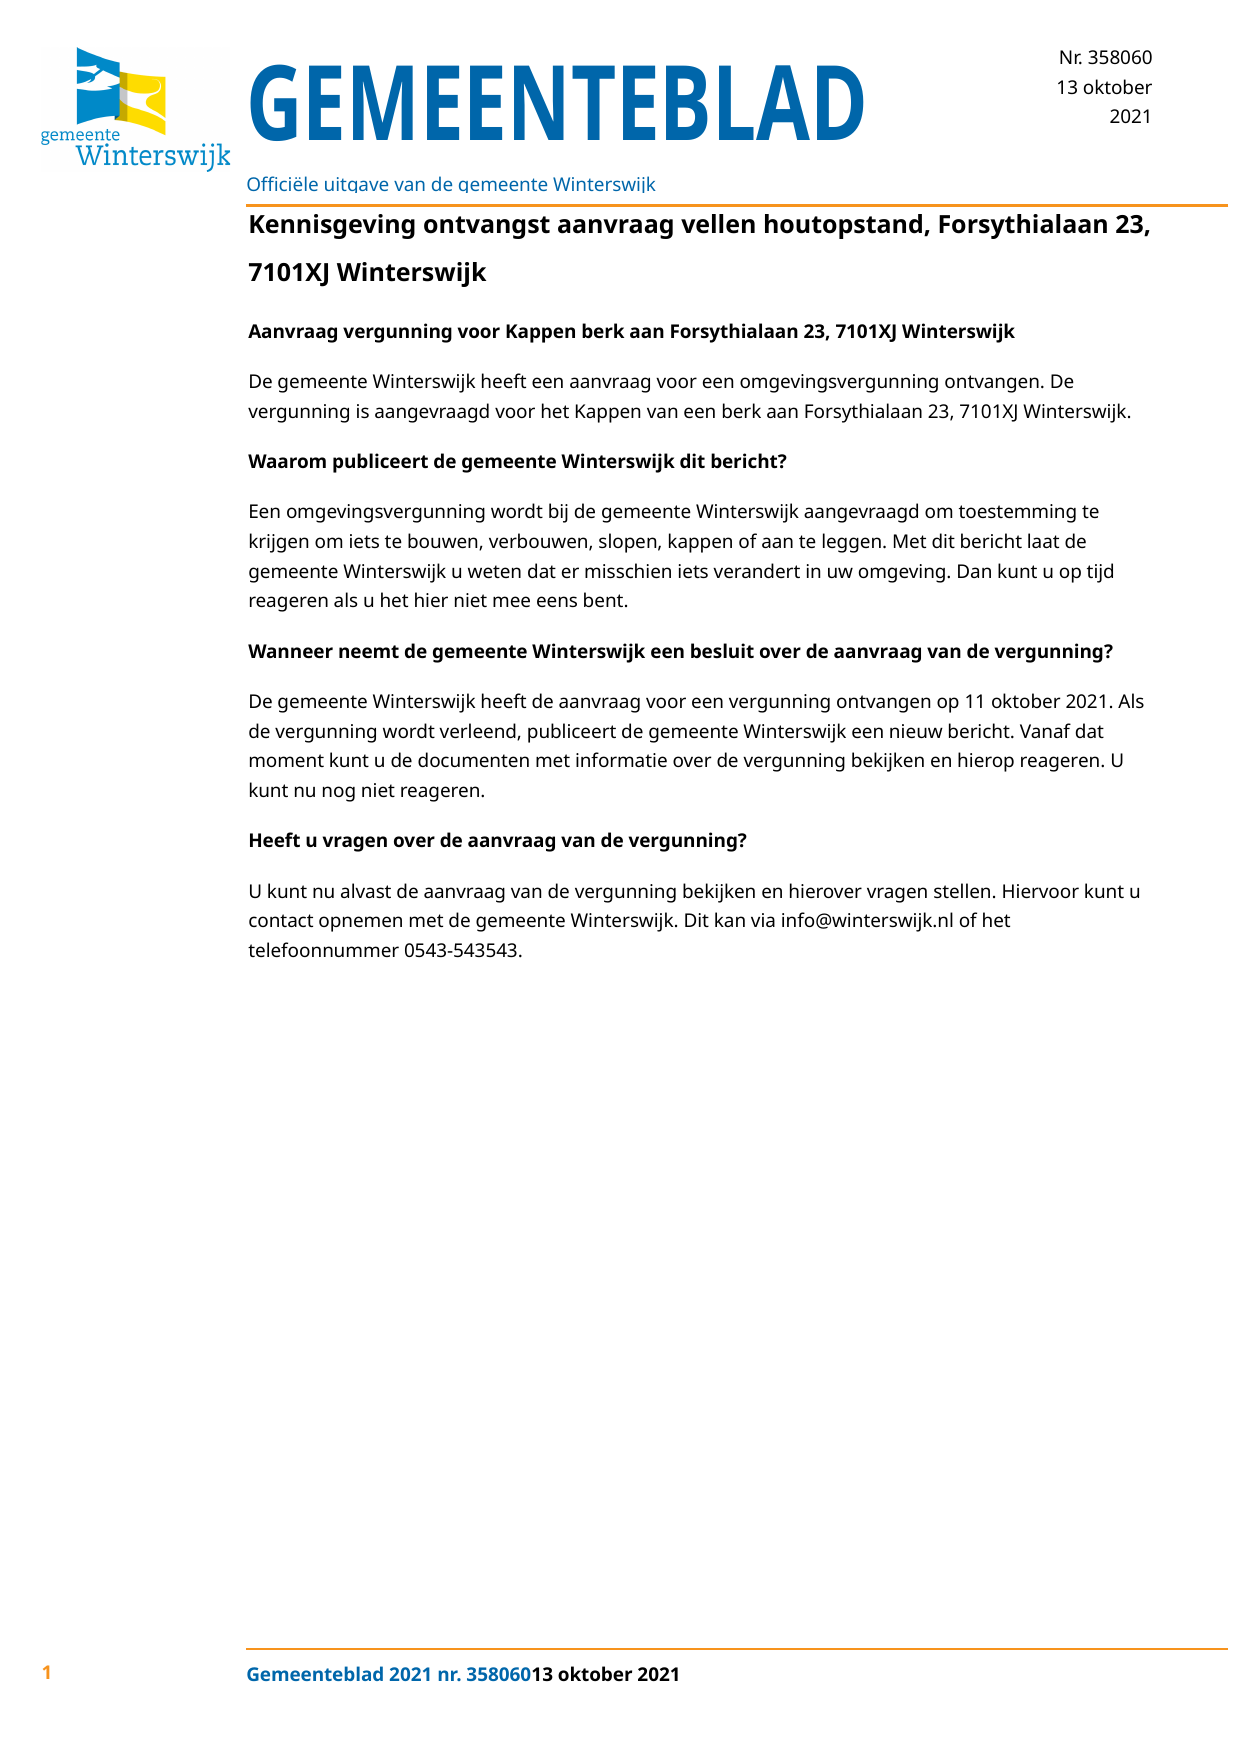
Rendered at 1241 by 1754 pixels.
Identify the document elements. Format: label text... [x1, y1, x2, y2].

picture [41, 47, 231, 172]
text Wanneer neemt de gemeente Winterswijk een besluit over de aanvraag van de vergunning? [248, 638, 1152, 664]
text Een omgevingsvergunning wordt bij de gemeente Winterswijk aangevraagd om toestemming te krijgen om iets te bouwen, verbouwen, slopen, kappen of aan te leggen. Met dit bericht laat de gemeente Winterswijk u weten dat er misschien iets verandert in uw omgeving. Dan kunt u op tijd reageren als u het hier niet mee eens bent. [248, 499, 1152, 613]
text Waarom publiceert de gemeente Winterswijk dit bericht? [248, 448, 1152, 474]
text De gemeente Winterswijk heeft de aanvraag voor een vergunning ontvangen op 11 oktober 2021. Als de vergunning wordt verleend, publiceert de gemeente Winterswijk een nieuw bericht. Vanaf dat moment kunt u de documenten met informatie over de vergunning bekijken en hierop reageren. U kunt nu nog niet reageren. [248, 688, 1152, 803]
text Kennisgeving ontvangst aanvraag vellen houtopstand, Forsythialaan 23, 7101XJ Winterswijk [248, 207, 1152, 288]
text Aanvraag vergunning voor Kappen berk aan Forsythialaan 23, 7101XJ Winterswijk [248, 318, 1152, 344]
text Heeft u vragen over de aanvraag van de vergunning? [248, 827, 1152, 853]
text U kunt nu alvast de aanvraag van de vergunning bekijken en hierover vragen stellen. Hiervoor kunt u contact opnemen met de gemeente Winterswijk. Dit kan via info@winterswijk.nl of het telefoonnummer 0543-543543. [248, 878, 1152, 963]
picture [225, 153, 231, 162]
text De gemeente Winterswijk heeft een aanvraag voor een omgevingsvergunning ontvangen. De vergunning is aangevraagd voor het Kappen van een berk aan Forsythialaan 23, 7101XJ Winterswijk. [248, 368, 1152, 424]
